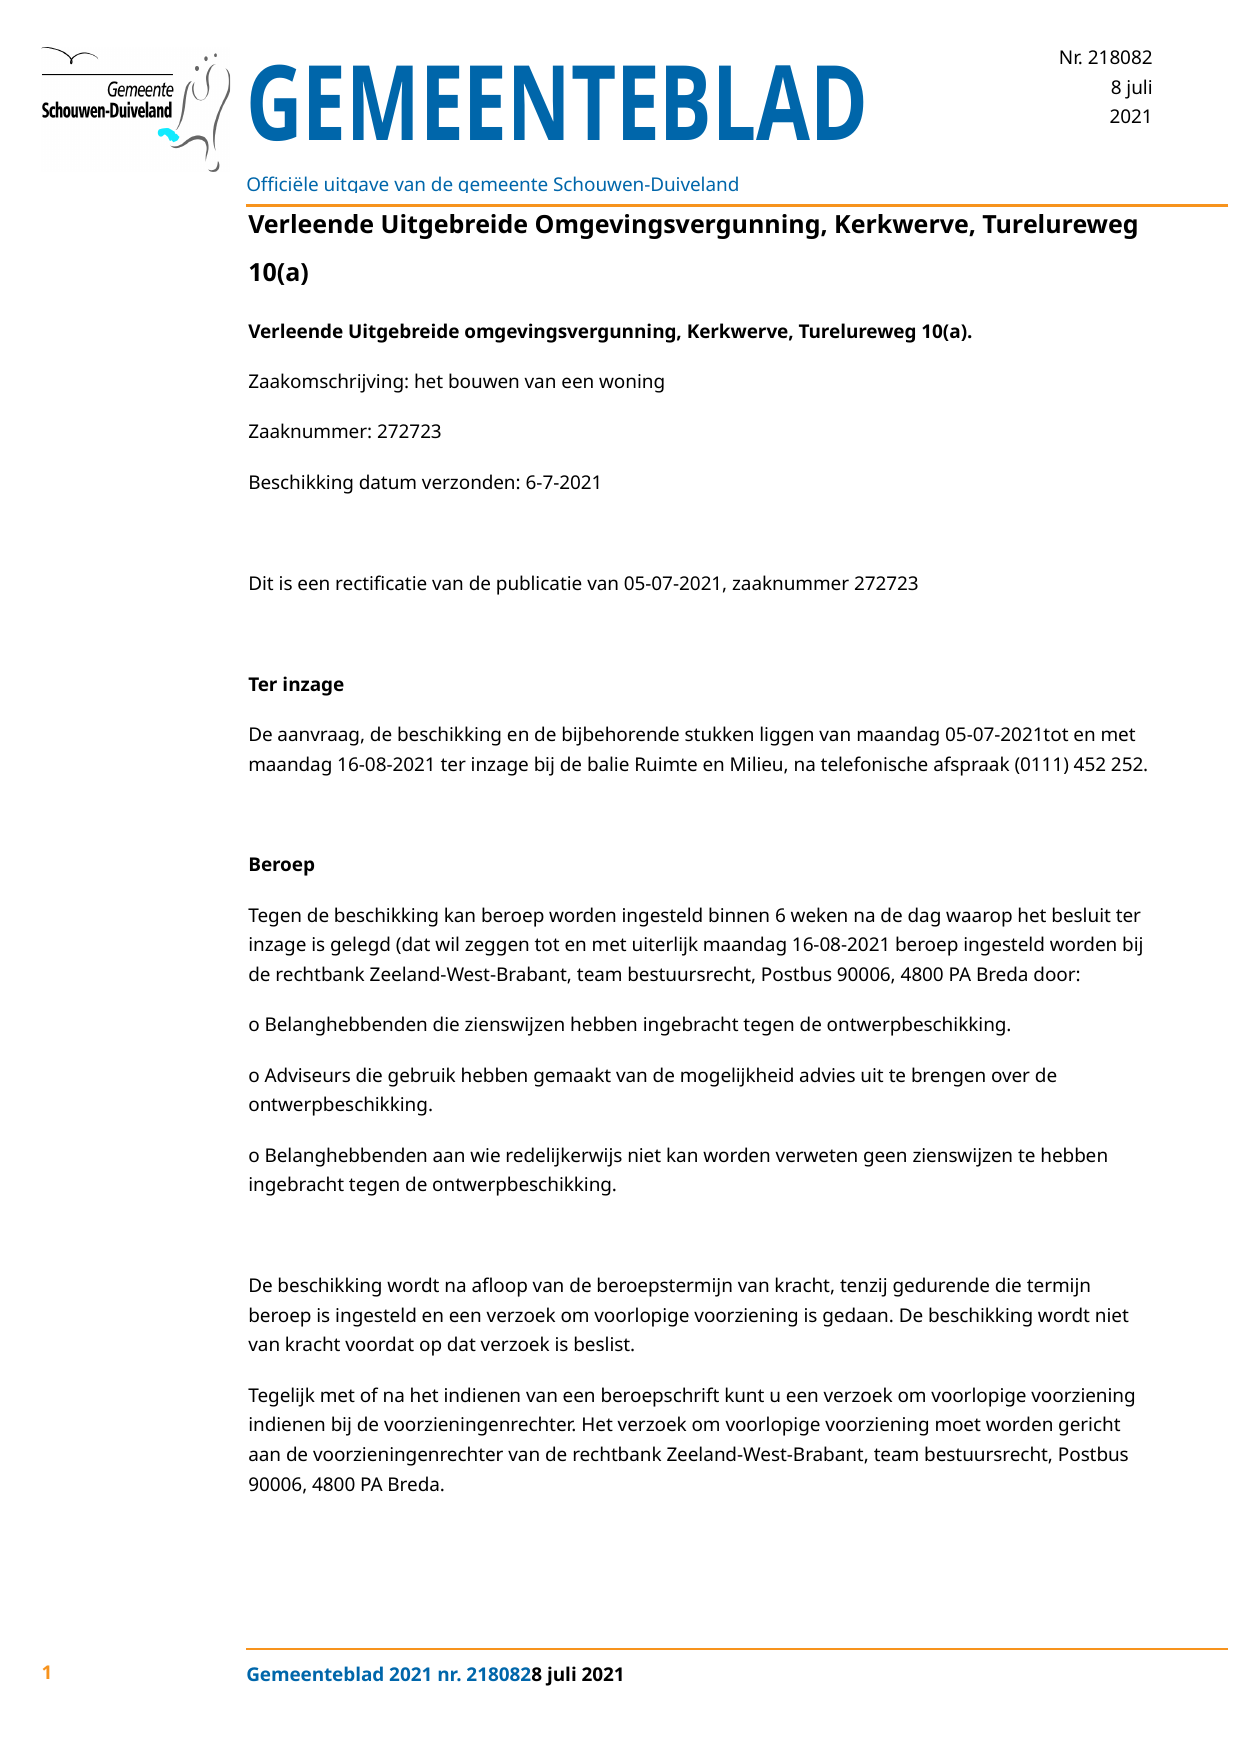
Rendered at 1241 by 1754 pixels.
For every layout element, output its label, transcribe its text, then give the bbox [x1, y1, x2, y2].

text Verleende Uitgebreide Omgevingsvergunning, Kerkwerve, Turelureweg 10(a) [248, 207, 1152, 288]
text Tegelijk met of na het indienen van een beroepschrift kunt u een verzoek om voorlopige voorziening indienen bij de voorzieningenrechter. Het verzoek om voorlopige voorziening moet worden gericht aan de voorzieningenrechter van de rechtbank Zeeland-West-Brabant, team bestuursrecht, Postbus 90006, 4800 PA Breda. [248, 1382, 1152, 1497]
text Verleende Uitgebreide omgevingsvergunning, Kerkwerve, Turelureweg 10(a). [248, 318, 1152, 344]
text Tegen de beschikking kan beroep worden ingesteld binnen 6 weken na de dag waarop het besluit ter inzage is gelegd (dat wil zeggen tot en met uiterlijk maandag 16-08-2021 beroep ingesteld worden bij de rechtbank Zeeland-West-Brabant, team bestuursrecht, Postbus 90006, 4800 PA Breda door: [248, 902, 1152, 987]
picture [41, 47, 231, 172]
text Zaaknummer: 272723 [248, 419, 1152, 444]
text o Belanghebbenden die zienswijzen hebben ingebracht tegen de ontwerpbeschikking. [248, 1012, 1152, 1037]
text o Belanghebbenden aan wie redelijkerwijs niet kan worden verweten geen zienswijzen te hebben ingebracht tegen de ontwerpbeschikking. [248, 1142, 1152, 1197]
text De beschikking wordt na afloop van de beroepstermijn van kracht, tenzij gedurende die termijn beroep is ingesteld en een verzoek om voorlopige voorziening is gedaan. De beschikking wordt niet van kracht voordat op dat verzoek is beslist. [248, 1272, 1152, 1357]
text De aanvraag, de beschikking en de bijbehorende stukken liggen van maandag 05-07-2021tot en met maandag 16-08-2021 ter inzage bij de balie Ruimte en Milieu, na telefonische afspraak (0111) 452 252. [248, 721, 1152, 777]
text Beschikking datum verzonden: 6-7-2021 [248, 469, 1152, 495]
text o Adviseurs die gebruik hebben gemaakt van de mogelijkheid advies uit te brengen over de ontwerpbeschikking. [248, 1062, 1152, 1117]
text Ter inzage [248, 671, 1152, 697]
text Beroep [248, 852, 1152, 877]
text Dit is een rectificatie van de publicatie van 05-07-2021, zaaknummer 272723 [248, 570, 1152, 596]
text Zaakomschrijving: het bouwen van een woning [248, 368, 1152, 394]
